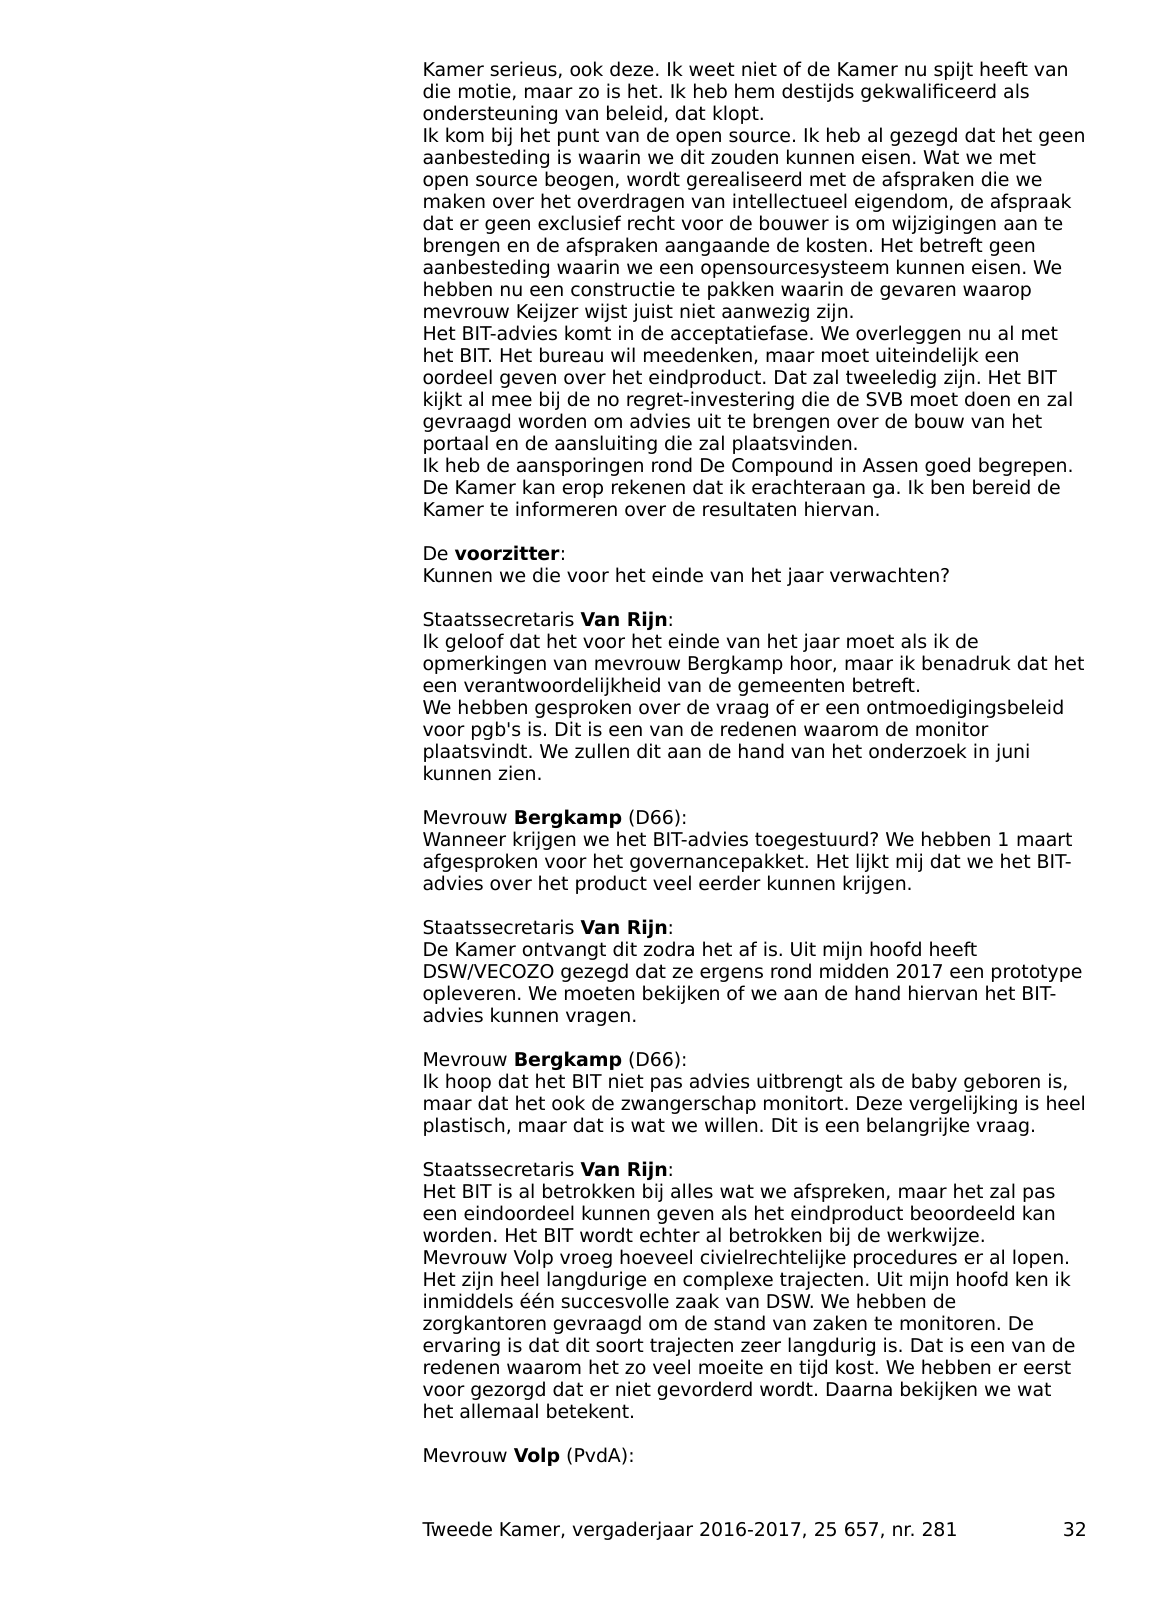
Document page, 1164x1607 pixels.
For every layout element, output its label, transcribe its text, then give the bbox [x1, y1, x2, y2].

text Kamer serieus, ook deze. Ik weet niet of de Kamer nu spijt heeft van die motie, maar zo is het. Ik heb hem destijds gekwalificeerd als ondersteuning van beleid, dat klopt. [422, 59, 1087, 125]
text Kunnen we die voor het einde van het jaar verwachten? [422, 565, 1087, 587]
text Het BIT-advies komt in de acceptatiefase. We overleggen nu al met het BIT. Het bureau wil meedenken, maar moet uiteindelijk een oordeel geven over het eindproduct. Dat zal tweeledig zijn. Het BIT kijkt al mee bij de no regret-investering die de SVB moet doen en zal gevraagd worden om advies uit te brengen over de bouw van het portaal en de aansluiting die zal plaatsvinden. [422, 323, 1087, 455]
text Mevrouw Bergkamp (D66): [422, 1049, 1087, 1071]
text De voorzitter: [422, 543, 1087, 565]
text Staatssecretaris Van Rijn: [422, 917, 1087, 939]
text Mevrouw Volp (PvdA): [422, 1445, 1087, 1467]
text Staatssecretaris Van Rijn: [422, 609, 1087, 631]
text Mevrouw Volp vroeg hoeveel civielrechtelijke procedures er al lopen. Het zijn heel langdurige en complexe trajecten. Uit mijn hoofd ken ik inmiddels één succesvolle zaak van DSW. We hebben de zorgkantoren gevraagd om de stand van zaken te monitoren. De ervaring is dat dit soort trajecten zeer langdurig is. Dat is een van de redenen waarom het zo veel moeite en tijd kost. We hebben er eerst voor gezorgd dat er niet gevorderd wordt. Daarna bekijken we wat het allemaal betekent. [422, 1247, 1087, 1423]
text Ik geloof dat het voor het einde van het jaar moet als ik de opmerkingen van mevrouw Bergkamp hoor, maar ik benadruk dat het een verantwoordelijkheid van de gemeenten betreft. [422, 631, 1087, 697]
text Ik kom bij het punt van de open source. Ik heb al gezegd dat het geen aanbesteding is waarin we dit zouden kunnen eisen. Wat we met open source beogen, wordt gerealiseerd met de afspraken die we maken over het overdragen van intellectueel eigendom, de afspraak dat er geen exclusief recht voor de bouwer is om wijzigingen aan te brengen en de afspraken aangaande de kosten. Het betreft geen aanbesteding waarin we een opensourcesysteem kunnen eisen. We hebben nu een constructie te pakken waarin de gevaren waarop mevrouw Keijzer wijst juist niet aanwezig zijn. [422, 125, 1087, 323]
text Ik heb de aansporingen rond De Compound in Assen goed begrepen. De Kamer kan erop rekenen dat ik erachteraan ga. Ik ben bereid de Kamer te informeren over de resultaten hiervan. [422, 455, 1087, 521]
text Wanneer krijgen we het BIT-advies toegestuurd? We hebben 1 maart afgesproken voor het governancepakket. Het lijkt mij dat we het BIT-advies over het product veel eerder kunnen krijgen. [422, 829, 1087, 895]
text Mevrouw Bergkamp (D66): [422, 807, 1087, 829]
text We hebben gesproken over de vraag of er een ontmoedigingsbeleid voor pgb's is. Dit is een van de redenen waarom de monitor plaatsvindt. We zullen dit aan de hand van het onderzoek in juni kunnen zien. [422, 697, 1087, 785]
text Het BIT is al betrokken bij alles wat we afspreken, maar het zal pas een eindoordeel kunnen geven als het eindproduct beoordeeld kan worden. Het BIT wordt echter al betrokken bij de werkwijze. [422, 1181, 1087, 1247]
text Ik hoop dat het BIT niet pas advies uitbrengt als de baby geboren is, maar dat het ook de zwangerschap monitort. Deze vergelijking is heel plastisch, maar dat is wat we willen. Dit is een belangrijke vraag. [422, 1071, 1087, 1137]
text De Kamer ontvangt dit zodra het af is. Uit mijn hoofd heeft DSW/VECOZO gezegd dat ze ergens rond midden 2017 een prototype opleveren. We moeten bekijken of we aan de hand hiervan het BIT-advies kunnen vragen. [422, 939, 1087, 1027]
text Staatssecretaris Van Rijn: [422, 1159, 1087, 1181]
